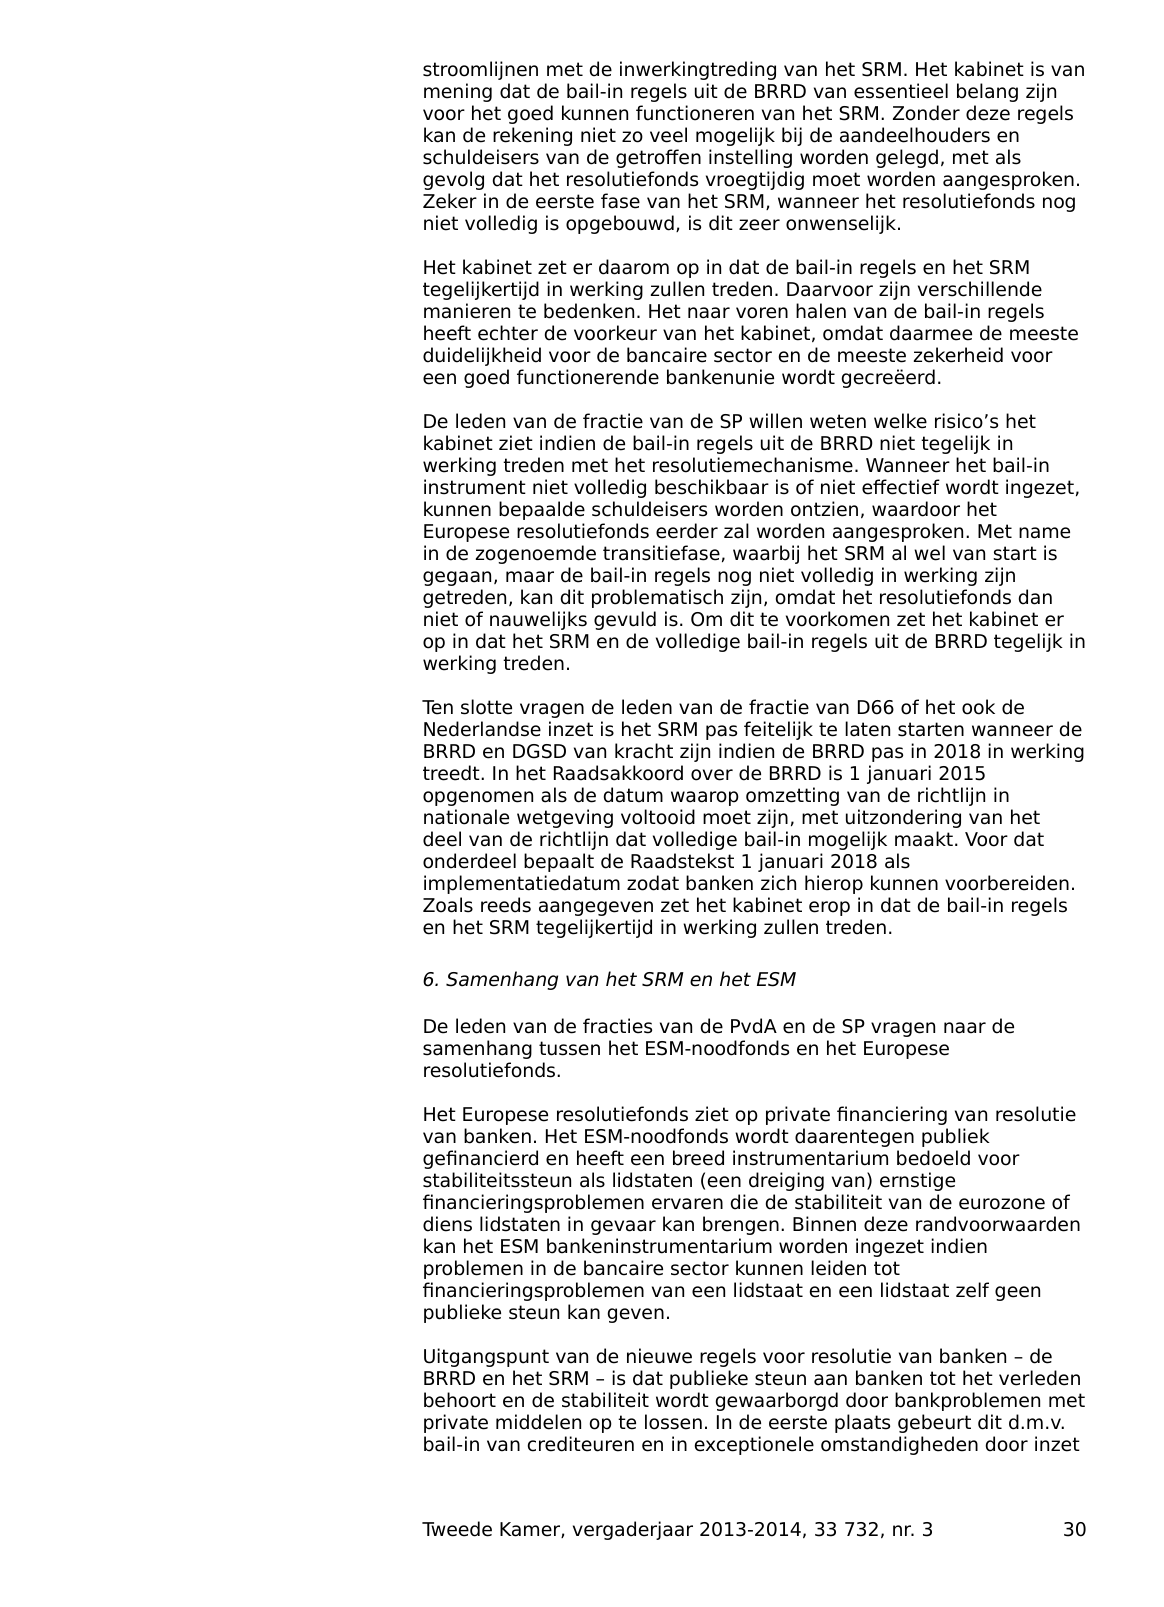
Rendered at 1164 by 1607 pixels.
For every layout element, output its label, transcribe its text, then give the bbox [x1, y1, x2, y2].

text Het Europese resolutiefonds ziet op private financiering van resolutie van banken. Het ESM-noodfonds wordt daarentegen publiek gefinancierd en heeft een breed instrumentarium bedoeld voor stabiliteitssteun als lidstaten (een dreiging van) ernstige financieringsproblemen ervaren die de stabiliteit van de eurozone of diens lidstaten in gevaar kan brengen. Binnen deze randvoorwaarden kan het ESM bankeninstrumentarium worden ingezet indien problemen in de bancaire sector kunnen leiden tot financieringsproblemen van een lidstaat en een lidstaat zelf geen publieke steun kan geven. [422, 1104, 1087, 1324]
text stroomlijnen met de inwerkingtreding van het SRM. Het kabinet is van mening dat de bail-in regels uit de BRRD van essentieel belang zijn voor het goed kunnen functioneren van het SRM. Zonder deze regels kan de rekening niet zo veel mogelijk bij de aandeelhouders en schuldeisers van de getroffen instelling worden gelegd, met als gevolg dat het resolutiefonds vroegtijdig moet worden aangesproken. Zeker in de eerste fase van het SRM, wanneer het resolutiefonds nog niet volledig is opgebouwd, is dit zeer onwenselijk. [422, 59, 1087, 235]
text Ten slotte vragen de leden van de fractie van D66 of het ook de Nederlandse inzet is het SRM pas feitelijk te laten starten wanneer de BRRD en DGSD van kracht zijn indien de BRRD pas in 2018 in werking treedt. In het Raadsakkoord over de BRRD is 1 januari 2015 opgenomen als de datum waarop omzetting van de richtlijn in nationale wetgeving voltooid moet zijn, met uitzondering van het deel van de richtlijn dat volledige bail-in mogelijk maakt. Voor dat onderdeel bepaalt de Raadstekst 1 januari 2018 als implementatiedatum zodat banken zich hierop kunnen voorbereiden. Zoals reeds aangegeven zet het kabinet erop in dat de bail-in regels en het SRM tegelijkertijd in werking zullen treden. [422, 697, 1087, 939]
text De leden van de fracties van de PvdA en de SP vragen naar de samenhang tussen het ESM-noodfonds en het Europese resolutiefonds. [422, 1016, 1087, 1082]
text De leden van de fractie van de SP willen weten welke risico’s het kabinet ziet indien de bail-in regels uit de BRRD niet tegelijk in werking treden met het resolutiemechanisme. Wanneer het bail-in instrument niet volledig beschikbaar is of niet effectief wordt ingezet, kunnen bepaalde schuldeisers worden ontzien, waardoor het Europese resolutiefonds eerder zal worden aangesproken. Met name in de zogenoemde transitiefase, waarbij het SRM al wel van start is gegaan, maar de bail-in regels nog niet volledig in werking zijn getreden, kan dit problematisch zijn, omdat het resolutiefonds dan niet of nauwelijks gevuld is. Om dit te voorkomen zet het kabinet er op in dat het SRM en de volledige bail-in regels uit de BRRD tegelijk in werking treden. [422, 411, 1087, 675]
subtitle 6. Samenhang van het SRM en het ESM [422, 969, 1087, 991]
text Uitgangspunt van de nieuwe regels voor resolutie van banken – de BRRD en het SRM – is dat publieke steun aan banken tot het verleden behoort en de stabiliteit wordt gewaarborgd door bankproblemen met private middelen op te lossen. In de eerste plaats gebeurt dit d.m.v. bail-in van crediteuren en in exceptionele omstandigheden door inzet [422, 1346, 1087, 1456]
text Het kabinet zet er daarom op in dat de bail-in regels en het SRM tegelijkertijd in werking zullen treden. Daarvoor zijn verschillende manieren te bedenken. Het naar voren halen van de bail-in regels heeft echter de voorkeur van het kabinet, omdat daarmee de meeste duidelijkheid voor de bancaire sector en de meeste zekerheid voor een goed functionerende bankenunie wordt gecreëerd. [422, 257, 1087, 389]
